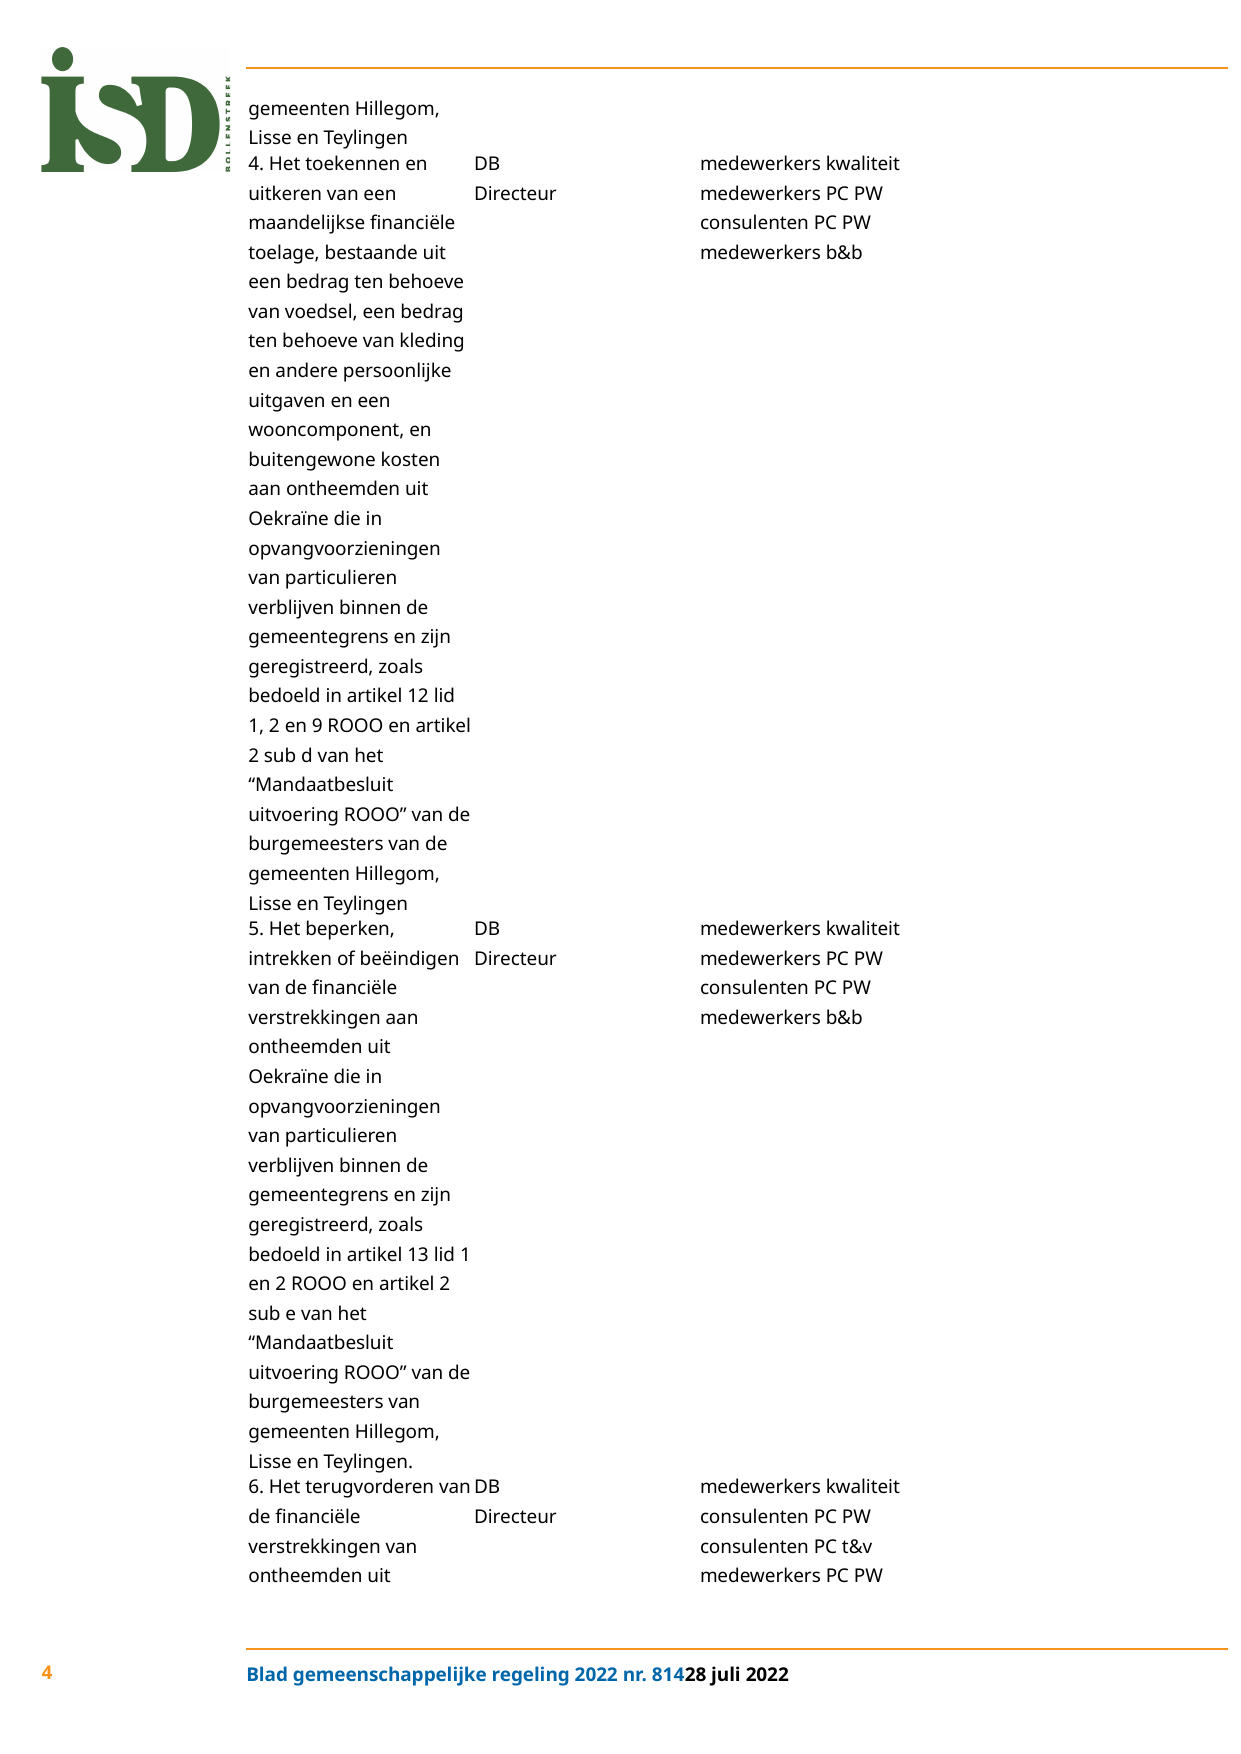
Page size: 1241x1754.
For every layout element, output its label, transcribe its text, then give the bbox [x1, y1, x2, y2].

table_cell [926, 915, 1152, 1474]
table_cell 4. Het toekennen en uitkeren van een maandelijkse financiële toelage, bestaande uit een bedrag ten behoeve van voedsel, een bedrag ten behoeve van kleding en andere persoonlijke uitgaven en een wooncomponent, en buitengewone kosten aan ontheemden uit Oekraïne die in opvangvoorzieningen van particulieren verblijven binnen de gemeentegrens en zijn geregistreerd, zoals bedoeld in artikel 12 lid 1, 2 en 9 ROOO en artikel 2 sub d van het “Mandaatbesluit uitvoering ROOO” van de burgemeesters van de gemeenten Hillegom, Lisse en Teylingen [248, 150, 474, 915]
table_cell DB Directeur [474, 150, 700, 915]
table_cell DB Directeur [474, 1474, 700, 1588]
table_cell [700, 95, 926, 150]
table_cell [926, 150, 1152, 915]
table_cell medewerkers kwaliteit medewerkers PC PW consulenten PC PW medewerkers b&b [700, 915, 926, 1474]
table_cell [926, 95, 1152, 150]
table_cell medewerkers kwaliteit consulenten PC PW consulenten PC t&v medewerkers PC PW [700, 1474, 926, 1588]
table_cell DB Directeur [474, 915, 700, 1474]
table_cell medewerkers kwaliteit medewerkers PC PW consulenten PC PW medewerkers b&b [700, 150, 926, 915]
table_cell 5. Het beperken, intrekken of beëindigen van de financiële verstrekkingen aan ontheemden uit Oekraïne die in opvangvoorzieningen van particulieren verblijven binnen de gemeentegrens en zijn geregistreerd, zoals bedoeld in artikel 13 lid 1 en 2 ROOO en artikel 2 sub e van het “Mandaatbesluit uitvoering ROOO” van de burgemeesters van gemeenten Hillegom, Lisse en Teylingen. [248, 915, 474, 1474]
picture [41, 47, 231, 172]
table_cell gemeenten Hillegom, Lisse en Teylingen [248, 95, 474, 150]
table_cell [474, 95, 700, 150]
table_cell 6. Het terugvorderen van de financiële verstrekkingen van ontheemden uit [248, 1474, 474, 1588]
table_cell [926, 1474, 1152, 1588]
